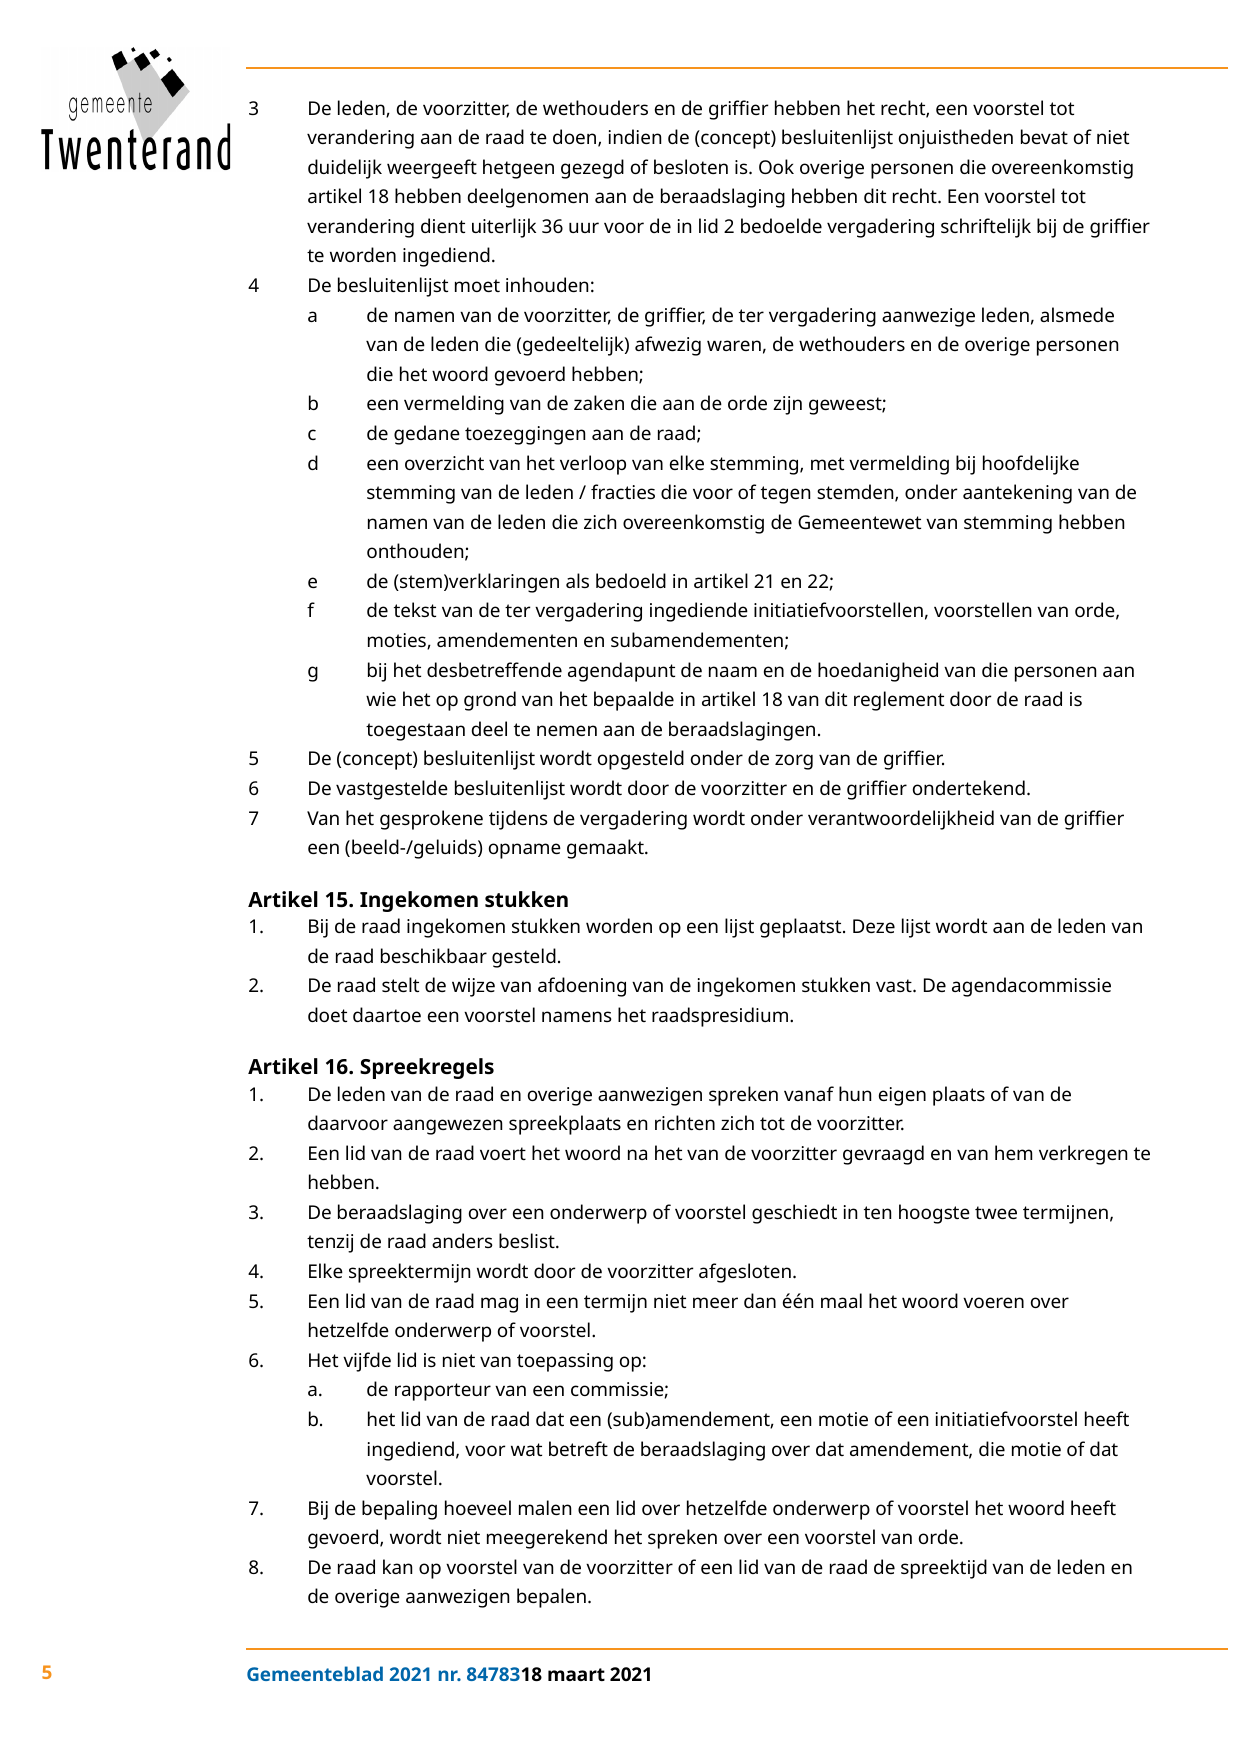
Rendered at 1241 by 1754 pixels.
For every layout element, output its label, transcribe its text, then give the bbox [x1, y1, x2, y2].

list bij het desbetreffende agendapunt de naam en de hoedanigheid van die personen aan wie het op grond van het bepaalde in artikel 18 van dit reglement door de raad is toegestaan deel te nemen aan de beraadslagingen. [307, 657, 1152, 742]
list het lid van de raad dat een (sub)amendement, een motie of een initiatiefvoorstel heeft ingediend, voor wat betreft de beraadslaging over dat amendement, die motie of dat voorstel. [307, 1406, 1152, 1491]
text Artikel 16. Spreekregels [248, 1052, 1152, 1081]
list De (concept) besluitenlijst wordt opgesteld onder de zorg van de griffier. [248, 746, 1152, 771]
list een vermelding van de zaken die aan de orde zijn geweest; [307, 391, 1152, 416]
list Het vijfde lid is niet van toepassing op: [248, 1347, 1152, 1373]
list een overzicht van het verloop van elke stemming, met vermelding bij hoofdelijke stemming van de leden / fracties die voor of tegen stemden, onder aantekening van de namen van de leden die zich overeenkomstig de Gemeentewet van stemming hebben onthouden; [307, 450, 1152, 564]
list de rapporteur van een commissie; [307, 1377, 1152, 1402]
list Elke spreektermijn wordt door de voorzitter afgesloten. [248, 1258, 1152, 1284]
list De leden van de raad en overige aanwezigen spreken vanaf hun eigen plaats of van de daarvoor aangewezen spreekplaats en richten zich tot de voorzitter. [248, 1081, 1152, 1136]
list De raad stelt de wijze van afdoening van de ingekomen stukken vast. De agendacommissie doet daartoe een voorstel namens het raadspresidium. [248, 972, 1152, 1028]
list Bij de raad ingekomen stukken worden op een lijst geplaatst. Deze lijst wordt aan de leden van de raad beschikbaar gesteld. [248, 913, 1152, 968]
list de gedane toezeggingen aan de raad; [307, 420, 1152, 446]
list de (stem)verklaringen als bedoeld in artikel 21 en 22; [307, 568, 1152, 594]
list De besluitenlijst moet inhouden: [248, 272, 1152, 298]
list De vastgestelde besluitenlijst wordt door de voorzitter en de griffier ondertekend. [248, 775, 1152, 801]
list Een lid van de raad voert het woord na het van de voorzitter gevraagd en van hem verkregen te hebben. [248, 1140, 1152, 1195]
list de tekst van de ter vergadering ingediende initiatiefvoorstellen, voorstellen van orde, moties, amendementen en subamendementen; [307, 598, 1152, 653]
list Bij de bepaling hoeveel malen een lid over hetzelfde onderwerp of voorstel het woord heeft gevoerd, wordt niet meegerekend het spreken over een voorstel van orde. [248, 1495, 1152, 1550]
list De leden, de voorzitter, de wethouders en de griffier hebben het recht, een voorstel tot verandering aan de raad te doen, indien de (concept) besluitenlijst onjuistheden bevat of niet duidelijk weergeeft hetgeen gezegd of besloten is. Ook overige personen die overeenkomstig artikel 18 hebben deelgenomen aan de beraadslaging hebben dit recht. Een voorstel tot verandering dient uiterlijk 36 uur voor de in lid 2 bedoelde vergadering schriftelijk bij de griffier te worden ingediend. [248, 95, 1152, 268]
list De raad kan op voorstel van de voorzitter of een lid van de raad de spreektijd van de leden en de overige aanwezigen bepalen. [248, 1554, 1152, 1609]
list Een lid van de raad mag in een termijn niet meer dan één maal het woord voeren over hetzelfde onderwerp of voorstel. [248, 1288, 1152, 1343]
text Artikel 15. Ingekomen stukken [248, 885, 1152, 913]
list Van het gesprokene tijdens de vergadering wordt onder verantwoordelijkheid van de griffier een (beeld-/geluids) opname gemaakt. [248, 805, 1152, 860]
list de namen van de voorzitter, de griffier, de ter vergadering aanwezige leden, alsmede van de leden die (gedeeltelijk) afwezig waren, de wethouders en de overige personen die het woord gevoerd hebben; [307, 302, 1152, 387]
picture [41, 47, 231, 172]
list De beraadslaging over een onderwerp of voorstel geschiedt in ten hoogste twee termijnen, tenzij de raad anders beslist. [248, 1199, 1152, 1254]
